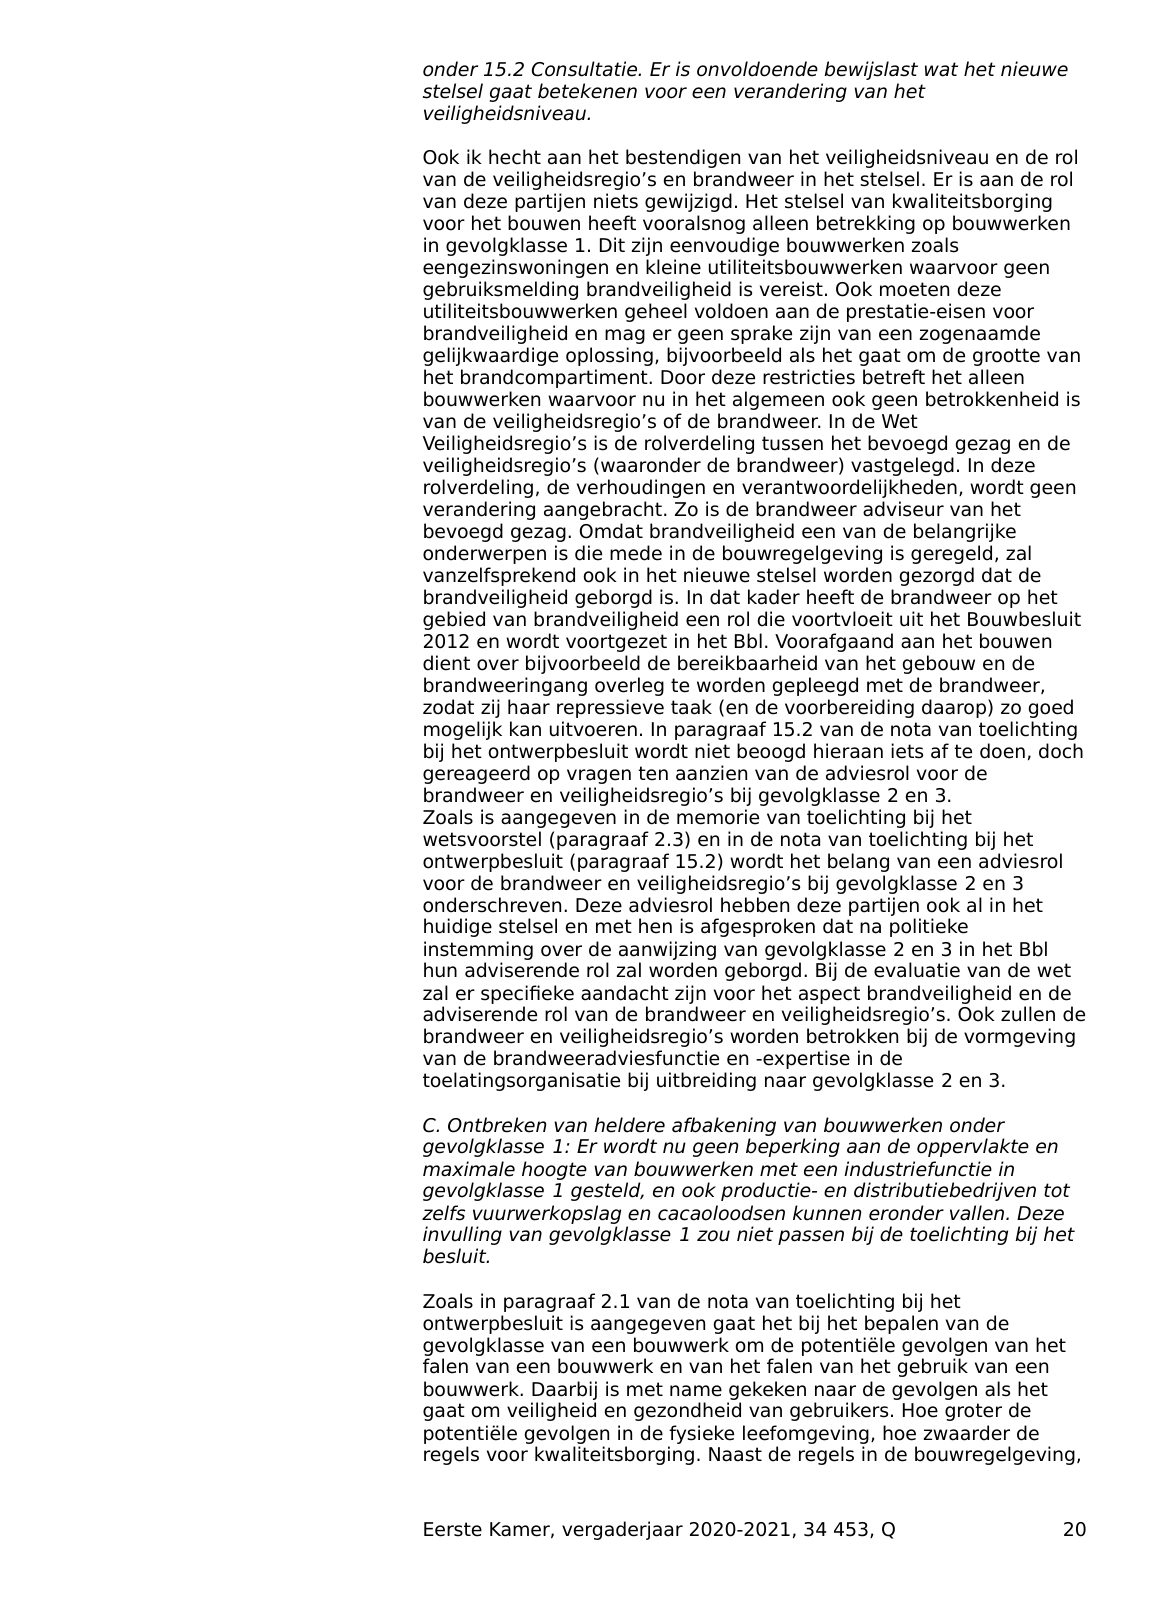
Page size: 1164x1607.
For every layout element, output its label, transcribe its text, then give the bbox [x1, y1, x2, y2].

text Ook ik hecht aan het bestendigen van het veiligheidsniveau en de rol van de veiligheidsregio’s en brandweer in het stelsel. Er is aan de rol van deze partijen niets gewijzigd. Het stelsel van kwaliteitsborging voor het bouwen heeft vooralsnog alleen betrekking op bouwwerken in gevolgklasse 1. Dit zijn eenvoudige bouwwerken zoals eengezinswoningen en kleine utiliteitsbouwwerken waarvoor geen gebruiksmelding brandveiligheid is vereist. Ook moeten deze utiliteitsbouwwerken geheel voldoen aan de prestatie-eisen voor brandveiligheid en mag er geen sprake zijn van een zogenaamde gelijkwaardige oplossing, bijvoorbeeld als het gaat om de grootte van het brandcompartiment. Door deze restricties betreft het alleen bouwwerken waarvoor nu in het algemeen ook geen betrokkenheid is van de veiligheidsregio’s of de brandweer. In de Wet Veiligheidsregio’s is de rolverdeling tussen het bevoegd gezag en de veiligheidsregio’s (waaronder de brandweer) vastgelegd. In deze rolverdeling, de verhoudingen en verantwoordelijkheden, wordt geen verandering aangebracht. Zo is de brandweer adviseur van het bevoegd gezag. Omdat brandveiligheid een van de belangrijke onderwerpen is die mede in de bouwregelgeving is geregeld, zal vanzelfsprekend ook in het nieuwe stelsel worden gezorgd dat de brandveiligheid geborgd is. In dat kader heeft de brandweer op het gebied van brandveiligheid een rol die voortvloeit uit het Bouwbesluit 2012 en wordt voortgezet in het Bbl. Voorafgaand aan het bouwen dient over bijvoorbeeld de bereikbaarheid van het gebouw en de brandweeringang overleg te worden gepleegd met de brandweer, zodat zij haar repressieve taak (en de voorbereiding daarop) zo goed mogelijk kan uitvoeren. In paragraaf 15.2 van de nota van toelichting bij het ontwerpbesluit wordt niet beoogd hieraan iets af te doen, doch gereageerd op vragen ten aanzien van de adviesrol voor de brandweer en veiligheidsregio’s bij gevolgklasse 2 en 3. [422, 147, 1087, 807]
text C. Ontbreken van heldere afbakening van bouwwerken onder gevolgklasse 1: Er wordt nu geen beperking aan de oppervlakte en maximale hoogte van bouwwerken met een industriefunctie in gevolgklasse 1 gesteld, en ook productie- en distributiebedrijven tot zelfs vuurwerkopslag en cacaoloodsen kunnen eronder vallen. Deze invulling van gevolgklasse 1 zou niet passen bij de toelichting bij het besluit. [422, 1114, 1087, 1268]
text Zoals is aangegeven in de memorie van toelichting bij het wetsvoorstel (paragraaf 2.3) en in de nota van toelichting bij het ontwerpbesluit (paragraaf 15.2) wordt het belang van een adviesrol voor de brandweer en veiligheidsregio’s bij gevolgklasse 2 en 3 onderschreven. Deze adviesrol hebben deze partijen ook al in het huidige stelsel en met hen is afgesproken dat na politieke instemming over de aanwijzing van gevolgklasse 2 en 3 in het Bbl hun adviserende rol zal worden geborgd. Bij de evaluatie van de wet zal er specifieke aandacht zijn voor het aspect brandveiligheid en de adviserende rol van de brandweer en veiligheidsregio’s. Ook zullen de brandweer en veiligheidsregio’s worden betrokken bij de vormgeving van de brandweeradviesfunctie en -expertise in de toelatingsorganisatie bij uitbreiding naar gevolgklasse 2 en 3. [422, 807, 1087, 1092]
text Zoals in paragraaf 2.1 van de nota van toelichting bij het ontwerpbesluit is aangegeven gaat het bij het bepalen van de gevolgklasse van een bouwwerk om de potentiële gevolgen van het falen van een bouwwerk en van het falen van het gebruik van een bouwwerk. Daarbij is met name gekeken naar de gevolgen als het gaat om veiligheid en gezondheid van gebruikers. Hoe groter de potentiële gevolgen in de fysieke leefomgeving, hoe zwaarder de regels voor kwaliteitsborging. Naast de regels in de bouwregelgeving, [422, 1291, 1087, 1466]
text onder 15.2 Consultatie. Er is onvoldoende bewijslast wat het nieuwe stelsel gaat betekenen voor een verandering van het veiligheidsniveau. [422, 59, 1087, 125]
